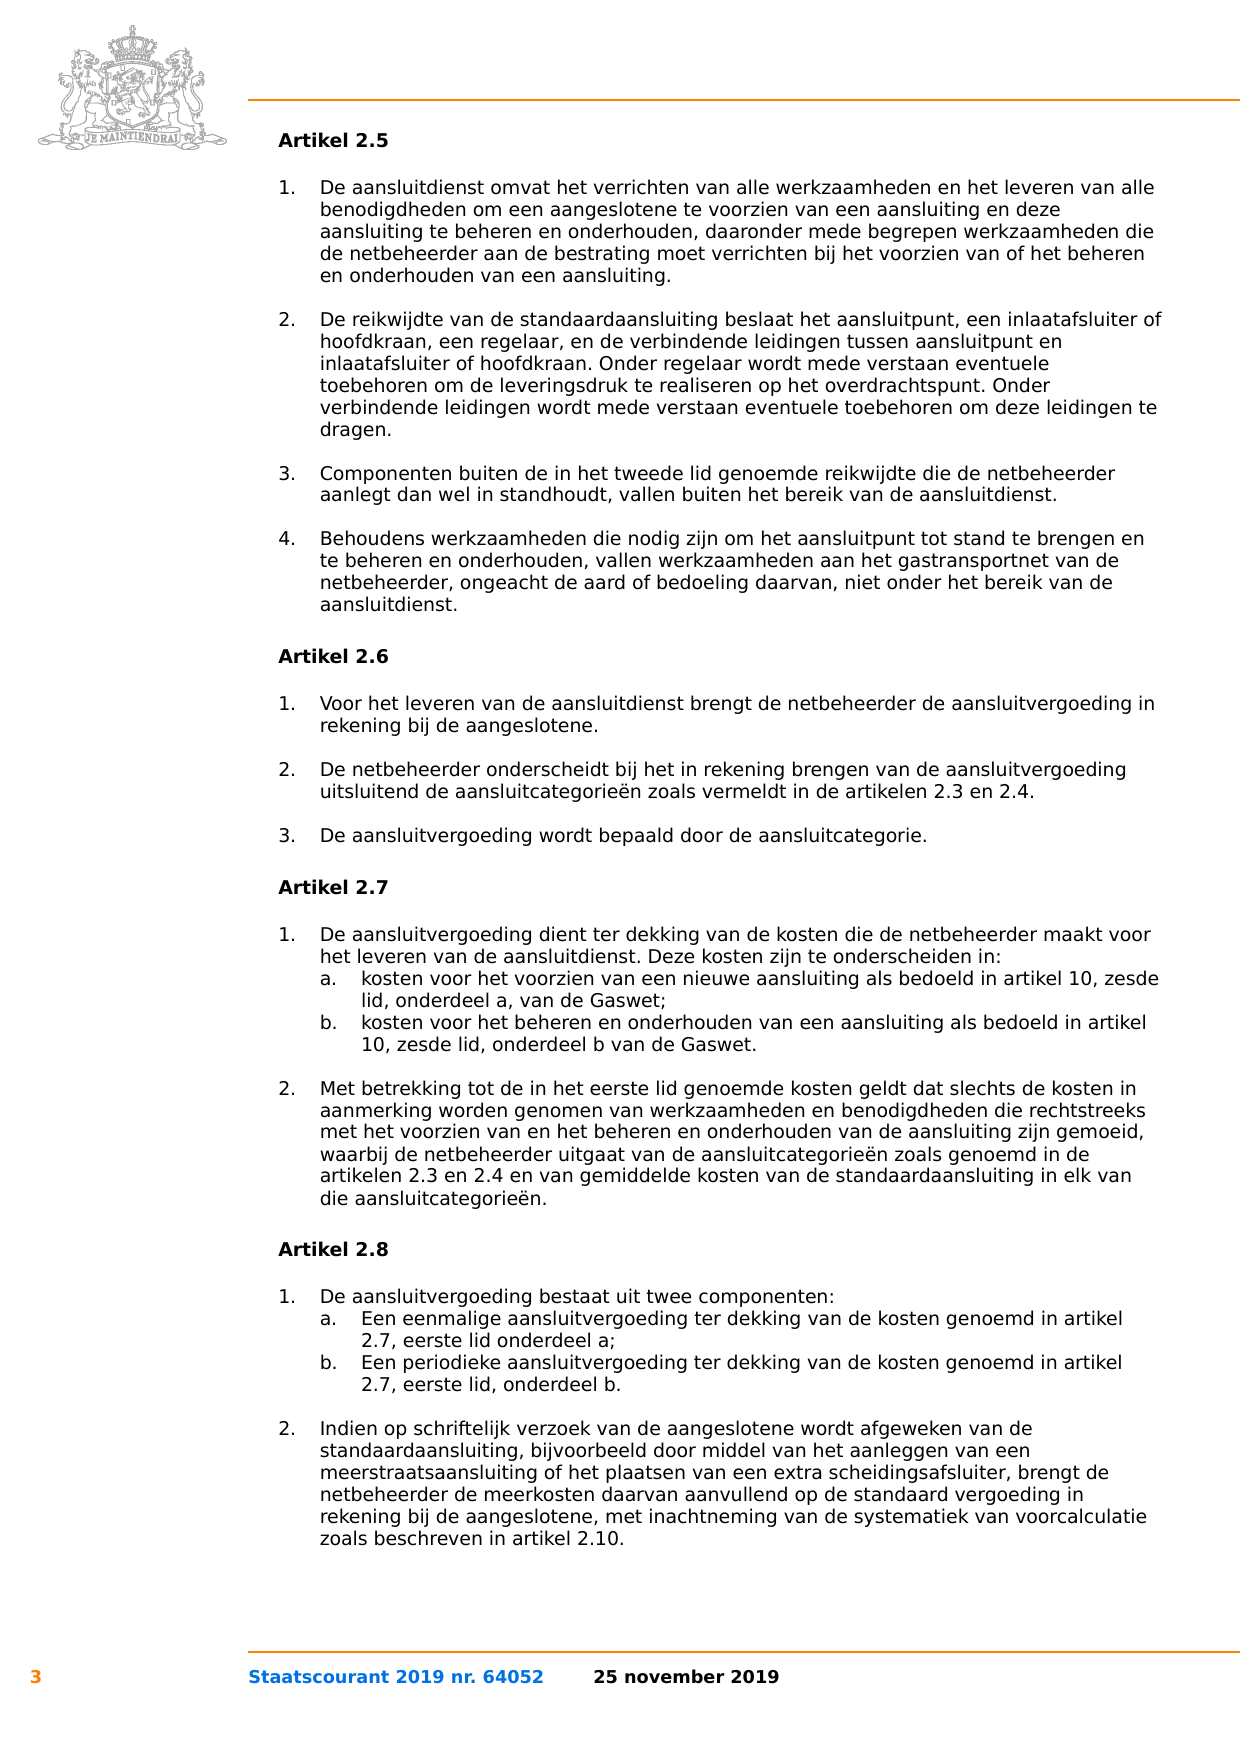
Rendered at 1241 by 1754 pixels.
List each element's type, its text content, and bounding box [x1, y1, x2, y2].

text 2. De netbeheerder onderscheidt bij het in rekening brengen van de aansluitvergoeding uitsluitend de aansluitcategorieën zoals vermeldt in de artikelen 2.3 en 2.4. [278, 759, 1163, 803]
text b. Een periodieke aansluitvergoeding ter dekking van de kosten genoemd in artikel 2.7, eerste lid, onderdeel b. [319, 1352, 1163, 1396]
picture [38, 25, 227, 150]
text a. kosten voor het voorzien van een nieuwe aansluiting als bedoeld in artikel 10, zesde lid, onderdeel a, van de Gaswet; [319, 968, 1163, 1012]
text b. kosten voor het beheren en onderhouden van een aansluiting als bedoeld in artikel 10, zesde lid, onderdeel b van de Gaswet. [319, 1012, 1163, 1056]
text 1. De aansluitdienst omvat het verrichten van alle werkzaamheden en het leveren van alle benodigdheden om een aangeslotene te voorzien van een aansluiting en deze aansluiting te beheren en onderhouden, daaronder mede begrepen werkzaamheden die de netbeheerder aan de bestrating moet verrichten bij het voorzien van of het beheren en onderhouden van een aansluiting. [278, 177, 1163, 287]
text 1. De aansluitvergoeding dient ter dekking van de kosten die de netbeheerder maakt voor het leveren van de aansluitdienst. Deze kosten zijn te onderscheiden in: [278, 924, 1163, 968]
subtitle Artikel 2.5 [278, 130, 1163, 152]
text 2. Indien op schriftelijk verzoek van de aangeslotene wordt afgeweken van de standaardaansluiting, bijvoorbeeld door middel van het aanleggen van een meerstraatsaansluiting of het plaatsen van een extra scheidingsafsluiter, brengt de netbeheerder de meerkosten daarvan aanvullend op de standaard vergoeding in rekening bij de aangeslotene, met inachtneming van de systematiek van voorcalculatie zoals beschreven in artikel 2.10. [278, 1418, 1163, 1550]
text 4. Behoudens werkzaamheden die nodig zijn om het aansluitpunt tot stand te brengen en te beheren en onderhouden, vallen werkzaamheden aan het gastransportnet van de netbeheerder, ongeacht de aard of bedoeling daarvan, niet onder het bereik van de aansluitdienst. [278, 528, 1163, 616]
subtitle Artikel 2.6 [278, 646, 1163, 668]
text 3. De aansluitvergoeding wordt bepaald door de aansluitcategorie. [278, 825, 1163, 847]
text 2. Met betrekking tot de in het eerste lid genoemde kosten geldt dat slechts de kosten in aanmerking worden genomen van werkzaamheden en benodigdheden die rechtstreeks met het voorzien van en het beheren en onderhouden van de aansluiting zijn gemoeid, waarbij de netbeheerder uitgaat van de aansluitcategorieën zoals genoemd in de artikelen 2.3 en 2.4 en van gemiddelde kosten van de standaardaansluiting in elk van die aansluitcategorieën. [278, 1077, 1163, 1209]
text 2. De reikwijdte van de standaardaansluiting beslaat het aansluitpunt, een inlaatafsluiter of hoofdkraan, een regelaar, en de verbindende leidingen tussen aansluitpunt en inlaatafsluiter of hoofdkraan. Onder regelaar wordt mede verstaan eventuele toebehoren om de leveringsdruk te realiseren op het overdrachtspunt. Onder verbindende leidingen wordt mede verstaan eventuele toebehoren om deze leidingen te dragen. [278, 309, 1163, 441]
subtitle Artikel 2.8 [278, 1239, 1163, 1261]
text a. Een eenmalige aansluitvergoeding ter dekking van de kosten genoemd in artikel 2.7, eerste lid onderdeel a; [319, 1308, 1163, 1352]
text 1. Voor het leveren van de aansluitdienst brengt de netbeheerder de aansluitvergoeding in rekening bij de aangeslotene. [278, 693, 1163, 737]
text 3. Componenten buiten de in het tweede lid genoemde reikwijdte die de netbeheerder aanlegt dan wel in standhoudt, vallen buiten het bereik van de aansluitdienst. [278, 462, 1163, 506]
text 1. De aansluitvergoeding bestaat uit twee componenten: [278, 1286, 1163, 1308]
subtitle Artikel 2.7 [278, 877, 1163, 899]
